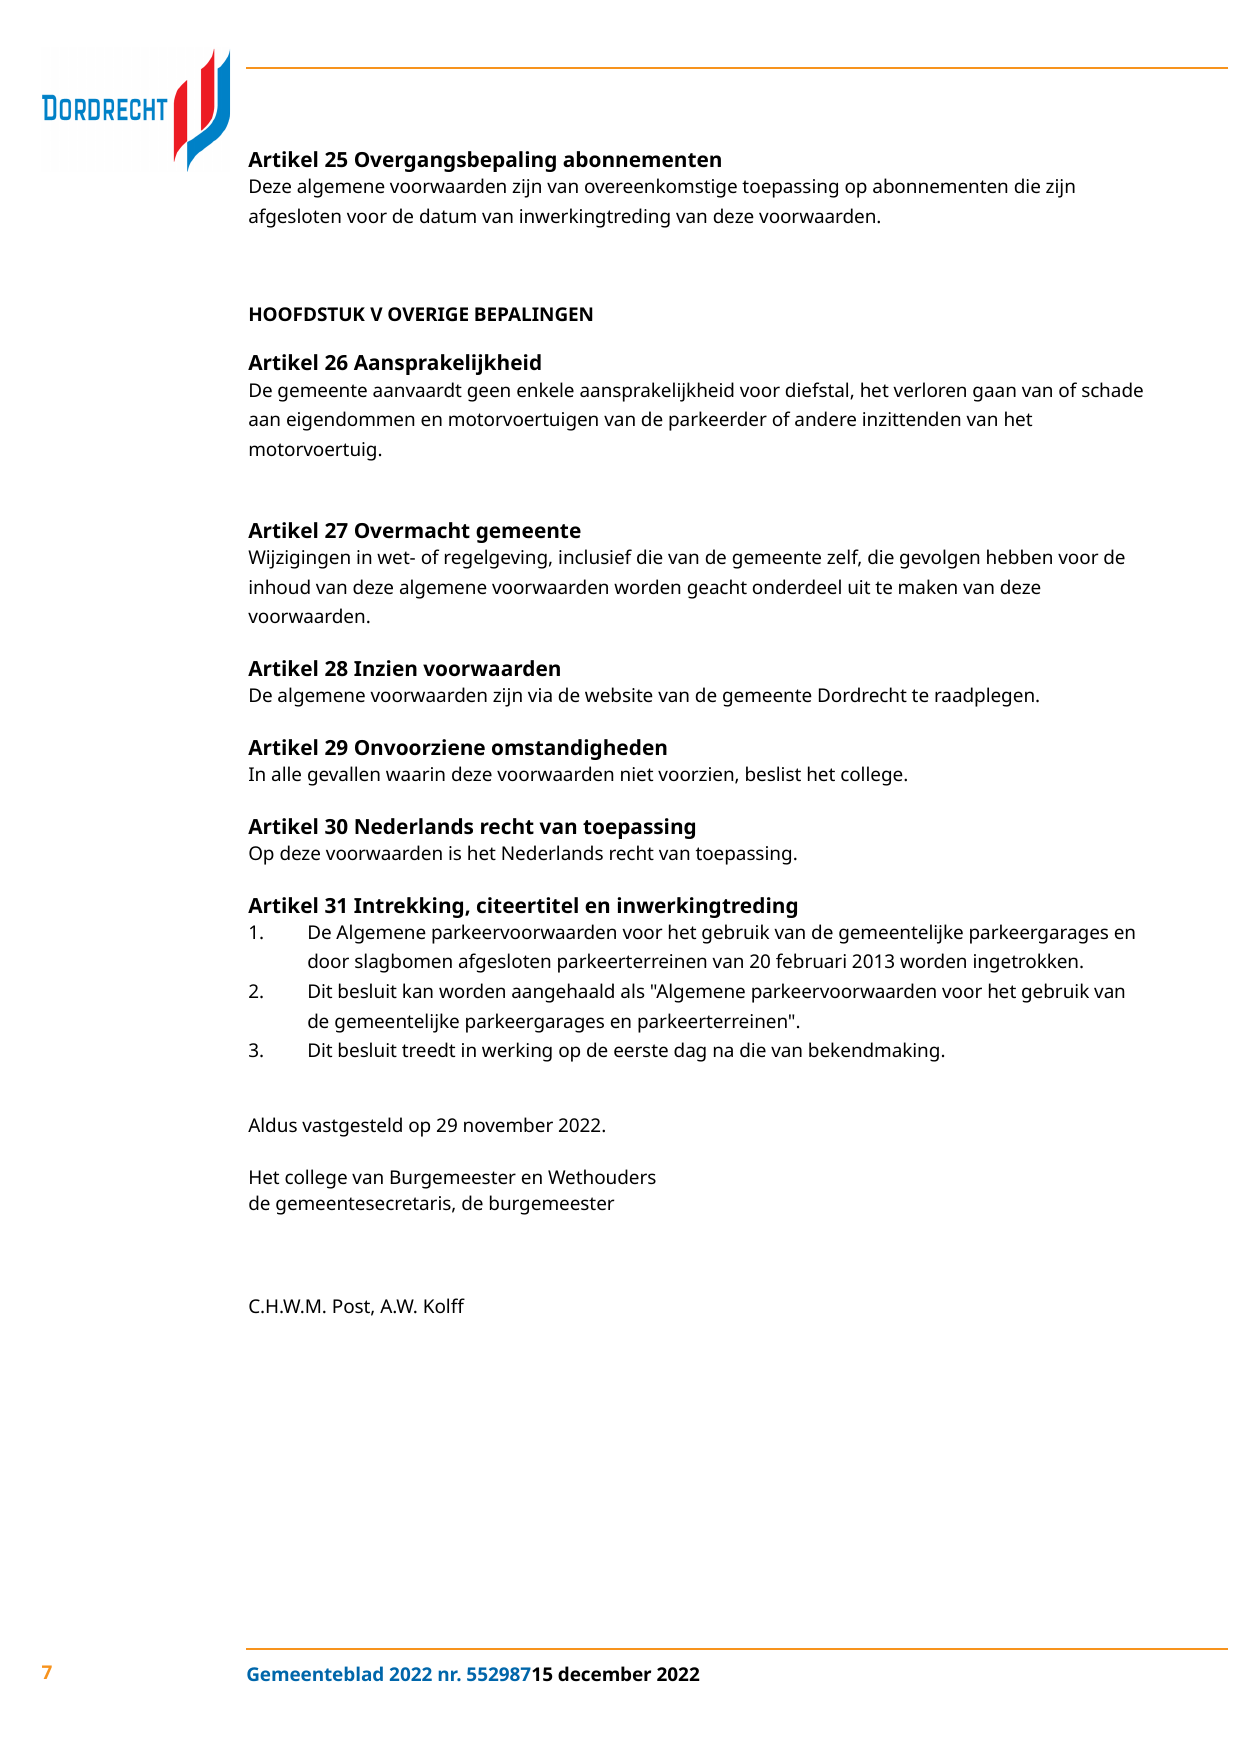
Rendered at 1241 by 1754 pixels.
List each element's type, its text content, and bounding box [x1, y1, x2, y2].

text Artikel 31 Intrekking, citeertitel en inwerkingtreding [248, 891, 1152, 919]
text Artikel 26 Aansprakelijkheid [248, 348, 1152, 377]
text HOOFDSTUK V OVERIGE BEPALINGEN [248, 299, 1152, 328]
text Artikel 25 Overgangsbepaling abonnementen [248, 145, 1152, 174]
text Wijzigingen in wet- of regelgeving, inclusief die van de gemeente zelf, die gevolgen hebben voor de inhoud van deze algemene voorwaarden worden geacht onderdeel uit te maken van deze voorwaarden. [248, 544, 1152, 629]
text Artikel 28 Inzien voorwaarden [248, 654, 1152, 683]
text Artikel 30 Nederlands recht van toepassing [248, 812, 1152, 840]
list Dit besluit kan worden aangehaald als "Algemene parkeervoorwaarden voor het gebruik van de gemeentelijke parkeergarages en parkeerterreinen". [248, 978, 1152, 1034]
text Artikel 27 Overmacht gemeente [248, 516, 1152, 544]
text Artikel 29 Onvoorziene omstandigheden [248, 733, 1152, 761]
text de gemeentesecretaris, de burgemeester [248, 1190, 1152, 1216]
text De algemene voorwaarden zijn via de website van de gemeente Dordrecht te raadplegen. [248, 683, 1152, 708]
list De Algemene parkeervoorwaarden voor het gebruik van de gemeentelijke parkeergarages en door slagbomen afgesloten parkeerterreinen van 20 februari 2013 worden ingetrokken. [248, 919, 1152, 974]
text Op deze voorwaarden is het Nederlands recht van toepassing. [248, 840, 1152, 866]
text In alle gevallen waarin deze voorwaarden niet voorzien, beslist het college. [248, 761, 1152, 787]
list Dit besluit treedt in werking op de eerste dag na die van bekendmaking. [248, 1037, 1152, 1063]
text Aldus vastgesteld op 29 november 2022. [248, 1113, 1152, 1138]
text C.H.W.M. Post, A.W. Kolff [248, 1293, 1152, 1318]
text De gemeente aanvaardt geen enkele aansprakelijkheid voor diefstal, het verloren gaan van of schade aan eigendommen en motorvoertuigen van de parkeerder of andere inzittenden van het motorvoertuig. [248, 377, 1152, 462]
text Het college van Burgemeester en Wethouders [248, 1164, 1152, 1190]
text Deze algemene voorwaarden zijn van overeenkomstige toepassing op abonnementen die zijn afgesloten voor de datum van inwerkingtreding van deze voorwaarden. [248, 174, 1152, 229]
picture [41, 47, 231, 172]
